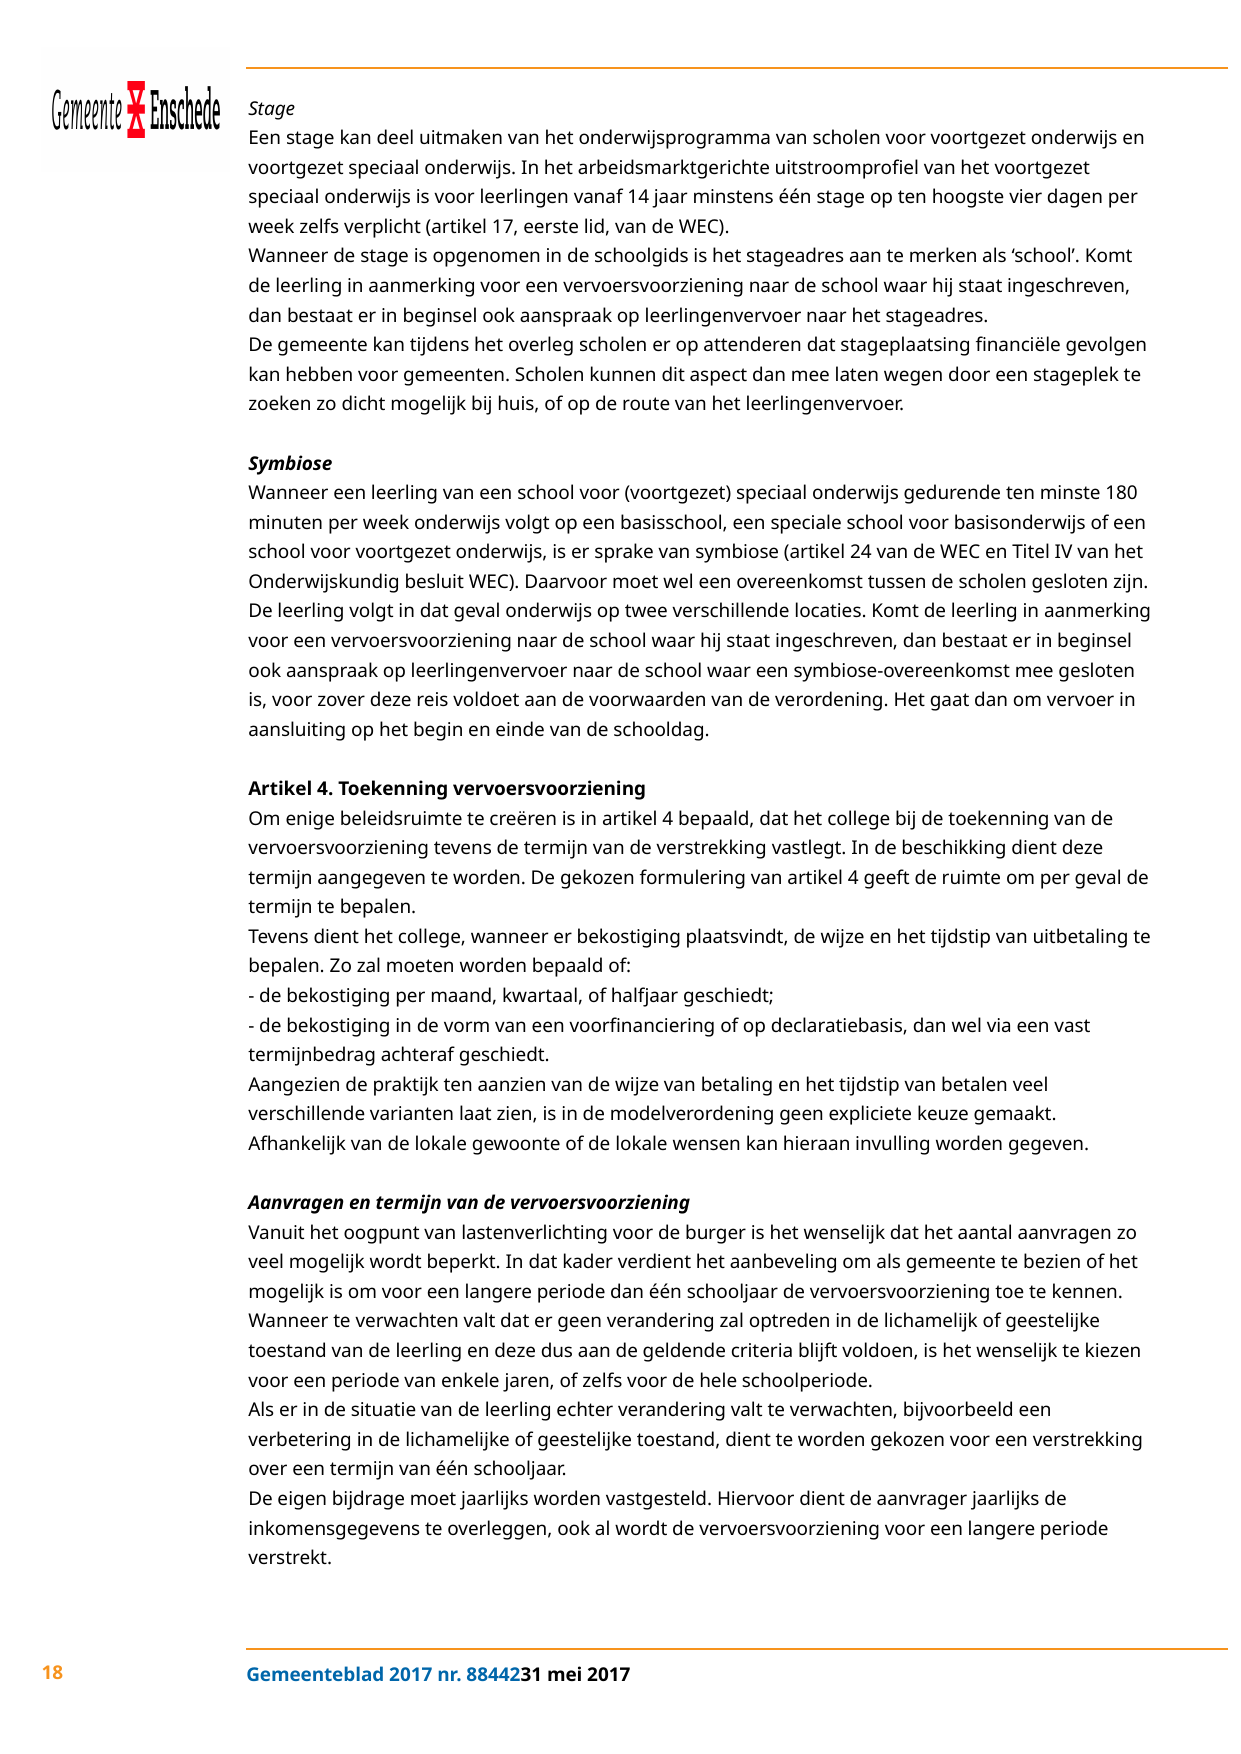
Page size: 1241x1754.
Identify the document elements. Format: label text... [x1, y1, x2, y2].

text Aanvragen en termijn van de vervoersvoorziening [248, 1189, 1152, 1215]
text De gemeente kan tijdens het overleg scholen er op attenderen dat stageplaatsing financiële gevolgen kan hebben voor gemeenten. Scholen kunnen dit aspect dan mee laten wegen door een stageplek te zoeken zo dicht mogelijk bij huis, of op de route van het leerlingenvervoer. [248, 331, 1152, 416]
text Stage [248, 95, 1152, 121]
text Een stage kan deel uitmaken van het onderwijsprogramma van scholen voor voortgezet onderwijs en voortgezet speciaal onderwijs. In het arbeidsmarktgerichte uitstroomprofiel van het voortgezet speciaal onderwijs is voor leerlingen vanaf 14 jaar minstens één stage op ten hoogste vier dagen per week zelfs verplicht (artikel 17, eerste lid, van de WEC). [248, 124, 1152, 239]
text Aangezien de praktijk ten aanzien van de wijze van betaling en het tijdstip van betalen veel verschillende varianten laat zien, is in de modelverordening geen expliciete keuze gemaakt. Afhankelijk van de lokale gewoonte of de lokale wensen kan hieraan invulling worden gegeven. [248, 1071, 1152, 1156]
text Wanneer een leerling van een school voor (voortgezet) speciaal onderwijs gedurende ten minste 180 minuten per week onderwijs volgt op een basisschool, een speciale school voor basisonderwijs of een school voor voortgezet onderwijs, is er sprake van symbiose (artikel 24 van de WEC en Titel IV van het Onderwijskundig besluit WEC). Daarvoor moet wel een overeenkomst tussen de scholen gesloten zijn. De leerling volgt in dat geval onderwijs op twee verschillende locaties. Komt de leerling in aanmerking voor een vervoersvoorziening naar de school waar hij staat ingeschreven, dan bestaat er in beginsel ook aanspraak op leerlingenvervoer naar de school waar een symbiose-overeenkomst mee gesloten is, voor zover deze reis voldoet aan de voorwaarden van de verordening. Het gaat dan om vervoer in aansluiting op het begin en einde van de schooldag. [248, 479, 1152, 742]
text Symbiose [248, 450, 1152, 476]
text - de bekostiging in de vorm van een voorfinanciering of op declaratiebasis, dan wel via een vast termijnbedrag achteraf geschiedt. [248, 1012, 1152, 1067]
text Om enige beleidsruimte te creëren is in artikel 4 bepaald, dat het college bij de toekenning van de vervoersvoorziening tevens de termijn van de verstrekking vastlegt. In de beschikking dient deze termijn aangegeven te worden. De gekozen formulering van artikel 4 geeft de ruimte om per geval de termijn te bepalen. [248, 805, 1152, 919]
text Vanuit het oogpunt van lastenverlichting voor de burger is het wenselijk dat het aantal aanvragen zo veel mogelijk wordt beperkt. In dat kader verdient het aanbeveling om als gemeente te bezien of het mogelijk is om voor een langere periode dan één schooljaar de vervoersvoorziening toe te kennen. Wanneer te verwachten valt dat er geen verandering zal optreden in de lichamelijk of geestelijke toestand van de leerling en deze dus aan de geldende criteria blijft voldoen, is het wenselijk te kiezen voor een periode van enkele jaren, of zelfs voor de hele schoolperiode. [248, 1219, 1152, 1393]
text Tevens dient het college, wanneer er bekostiging plaatsvindt, de wijze en het tijdstip van uitbetaling te bepalen. Zo zal moeten worden bepaald of: [248, 923, 1152, 978]
text Artikel 4. Toekenning vervoersvoorziening [248, 775, 1152, 801]
picture [41, 47, 231, 172]
text Als er in de situatie van de leerling echter verandering valt te verwachten, bijvoorbeeld een verbetering in de lichamelijke of geestelijke toestand, dient te worden gekozen voor een verstrekking over een termijn van één schooljaar. [248, 1396, 1152, 1481]
text - de bekostiging per maand, kwartaal, of halfjaar geschiedt; [248, 982, 1152, 1008]
text De eigen bijdrage moet jaarlijks worden vastgesteld. Hiervoor dient de aanvrager jaarlijks de inkomensgegevens te overleggen, ook al wordt de vervoersvoorziening voor een langere periode verstrekt. [248, 1485, 1152, 1570]
text Wanneer de stage is opgenomen in de schoolgids is het stageadres aan te merken als ‘school’. Komt de leerling in aanmerking voor een vervoersvoorziening naar de school waar hij staat ingeschreven, dan bestaat er in beginsel ook aanspraak op leerlingenvervoer naar het stageadres. [248, 243, 1152, 328]
